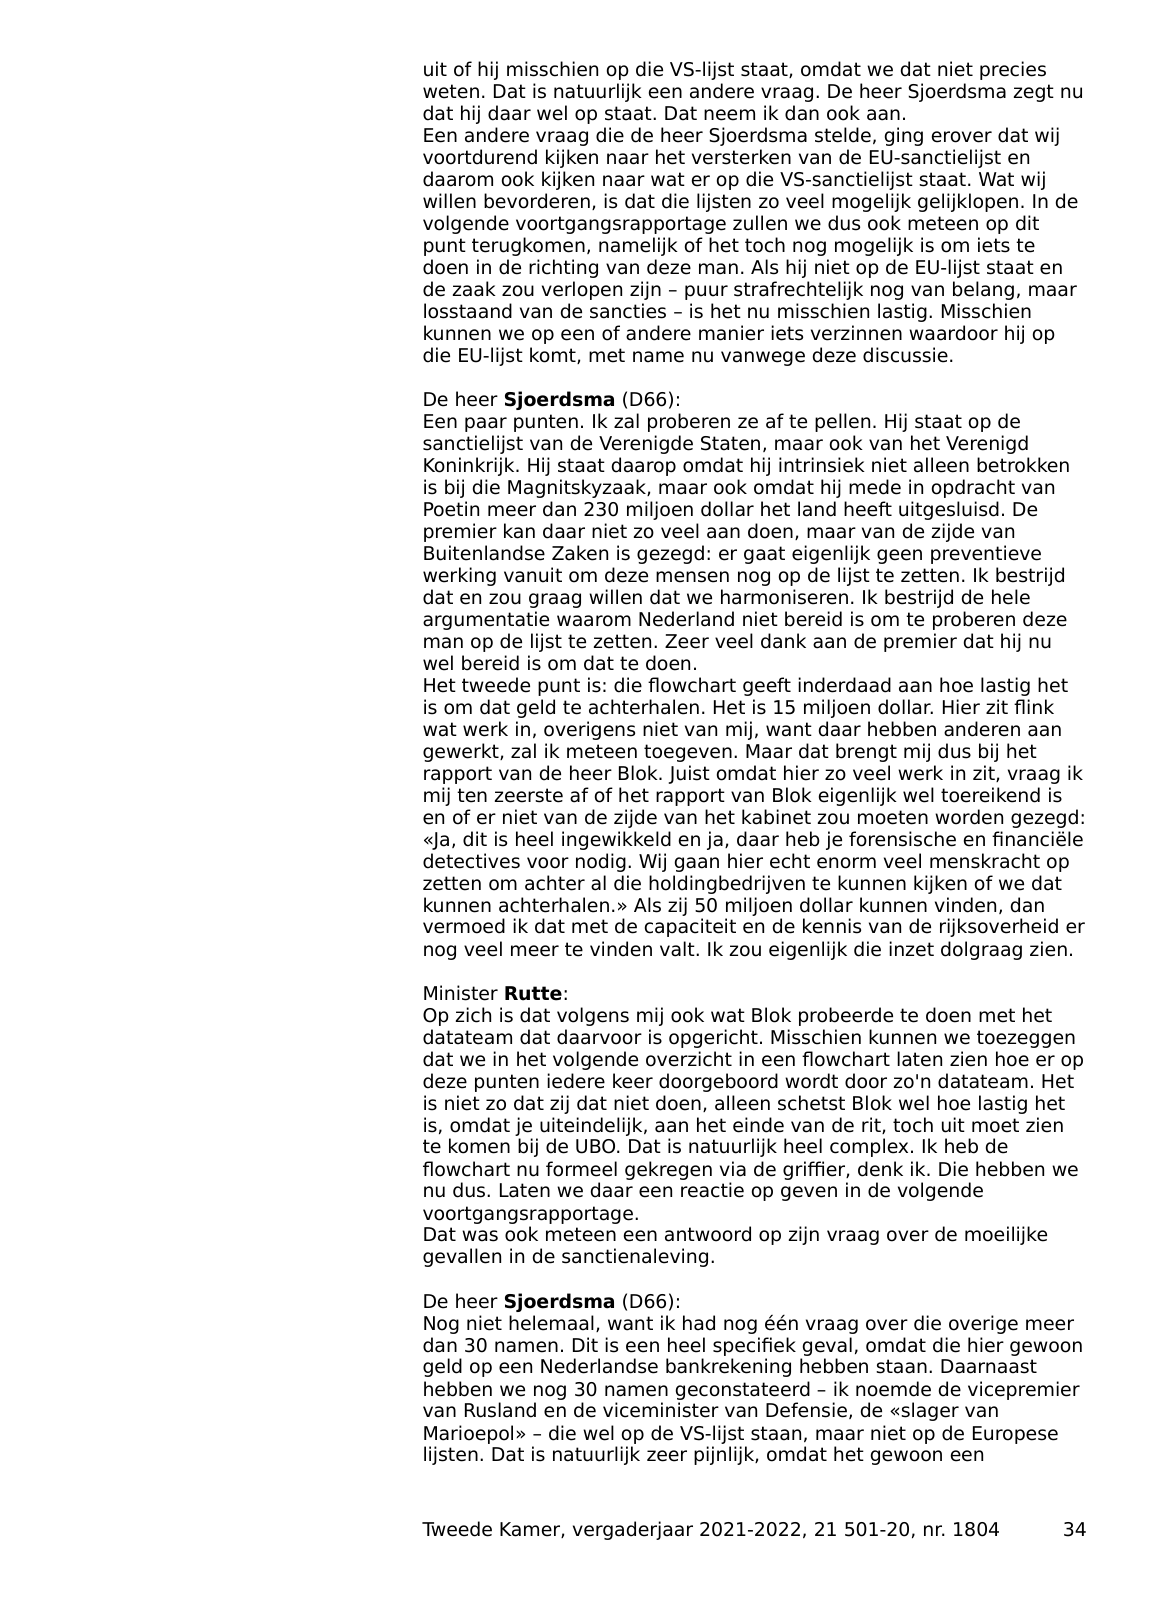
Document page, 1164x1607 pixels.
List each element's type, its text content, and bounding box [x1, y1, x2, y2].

text uit of hij misschien op die VS-lijst staat, omdat we dat niet precies weten. Dat is natuurlijk een andere vraag. De heer Sjoerdsma zegt nu dat hij daar wel op staat. Dat neem ik dan ook aan. [422, 59, 1087, 125]
text De heer Sjoerdsma (D66): [422, 389, 1087, 411]
text Minister Rutte: [422, 983, 1087, 1004]
text Een paar punten. Ik zal proberen ze af te pellen. Hij staat op de sanctielijst van de Verenigde Staten, maar ook van het Verenigd Koninkrijk. Hij staat daarop omdat hij intrinsiek niet alleen betrokken is bij die Magnitskyzaak, maar ook omdat hij mede in opdracht van Poetin meer dan 230 miljoen dollar het land heeft uitgesluisd. De premier kan daar niet zo veel aan doen, maar van de zijde van Buitenlandse Zaken is gezegd: er gaat eigenlijk geen preventieve werking vanuit om deze mensen nog op de lijst te zetten. Ik bestrijd dat en zou graag willen dat we harmoniseren. Ik bestrijd de hele argumentatie waarom Nederland niet bereid is om te proberen deze man op de lijst te zetten. Zeer veel dank aan de premier dat hij nu wel bereid is om dat te doen. [422, 411, 1087, 675]
text Het tweede punt is: die flowchart geeft inderdaad aan hoe lastig het is om dat geld te achterhalen. Het is 15 miljoen dollar. Hier zit flink wat werk in, overigens niet van mij, want daar hebben anderen aan gewerkt, zal ik meteen toegeven. Maar dat brengt mij dus bij het rapport van de heer Blok. Juist omdat hier zo veel werk in zit, vraag ik mij ten zeerste af of het rapport van Blok eigenlijk wel toereikend is en of er niet van de zijde van het kabinet zou moeten worden gezegd: «Ja, dit is heel ingewikkeld en ja, daar heb je forensische en financiële detectives voor nodig. Wij gaan hier echt enorm veel menskracht op zetten om achter al die holdingbedrijven te kunnen kijken of we dat kunnen achterhalen.» Als zij 50 miljoen dollar kunnen vinden, dan vermoed ik dat met de capaciteit en de kennis van de rijksoverheid er nog veel meer te vinden valt. Ik zou eigenlijk die inzet dolgraag zien. [422, 675, 1087, 960]
text Nog niet helemaal, want ik had nog één vraag over die overige meer dan 30 namen. Dit is een heel specifiek geval, omdat die hier gewoon geld op een Nederlandse bankrekening hebben staan. Daarnaast hebben we nog 30 namen geconstateerd – ik noemde de vicepremier van Rusland en de viceminister van Defensie, de «slager van Marioepol» – die wel op de VS-lijst staan, maar niet op de Europese lijsten. Dat is natuurlijk zeer pijnlijk, omdat het gewoon een [422, 1312, 1087, 1466]
text Een andere vraag die de heer Sjoerdsma stelde, ging erover dat wij voortdurend kijken naar het versterken van de EU-sanctielijst en daarom ook kijken naar wat er op die VS-sanctielijst staat. Wat wij willen bevorderen, is dat die lijsten zo veel mogelijk gelijklopen. In de volgende voortgangsrapportage zullen we dus ook meteen op dit punt terugkomen, namelijk of het toch nog mogelijk is om iets te doen in de richting van deze man. Als hij niet op de EU-lijst staat en de zaak zou verlopen zijn – puur strafrechtelijk nog van belang, maar losstaand van de sancties – is het nu misschien lastig. Misschien kunnen we op een of andere manier iets verzinnen waardoor hij op die EU-lijst komt, met name nu vanwege deze discussie. [422, 125, 1087, 367]
text Op zich is dat volgens mij ook wat Blok probeerde te doen met het datateam dat daarvoor is opgericht. Misschien kunnen we toezeggen dat we in het volgende overzicht in een flowchart laten zien hoe er op deze punten iedere keer doorgeboord wordt door zo'n datateam. Het is niet zo dat zij dat niet doen, alleen schetst Blok wel hoe lastig het is, omdat je uiteindelijk, aan het einde van de rit, toch uit moet zien te komen bij de UBO. Dat is natuurlijk heel complex. Ik heb de flowchart nu formeel gekregen via de griffier, denk ik. Die hebben we nu dus. Laten we daar een reactie op geven in de volgende voortgangsrapportage. [422, 1004, 1087, 1224]
text De heer Sjoerdsma (D66): [422, 1291, 1087, 1312]
text Dat was ook meteen een antwoord op zijn vraag over de moeilijke gevallen in de sanctienaleving. [422, 1224, 1087, 1268]
